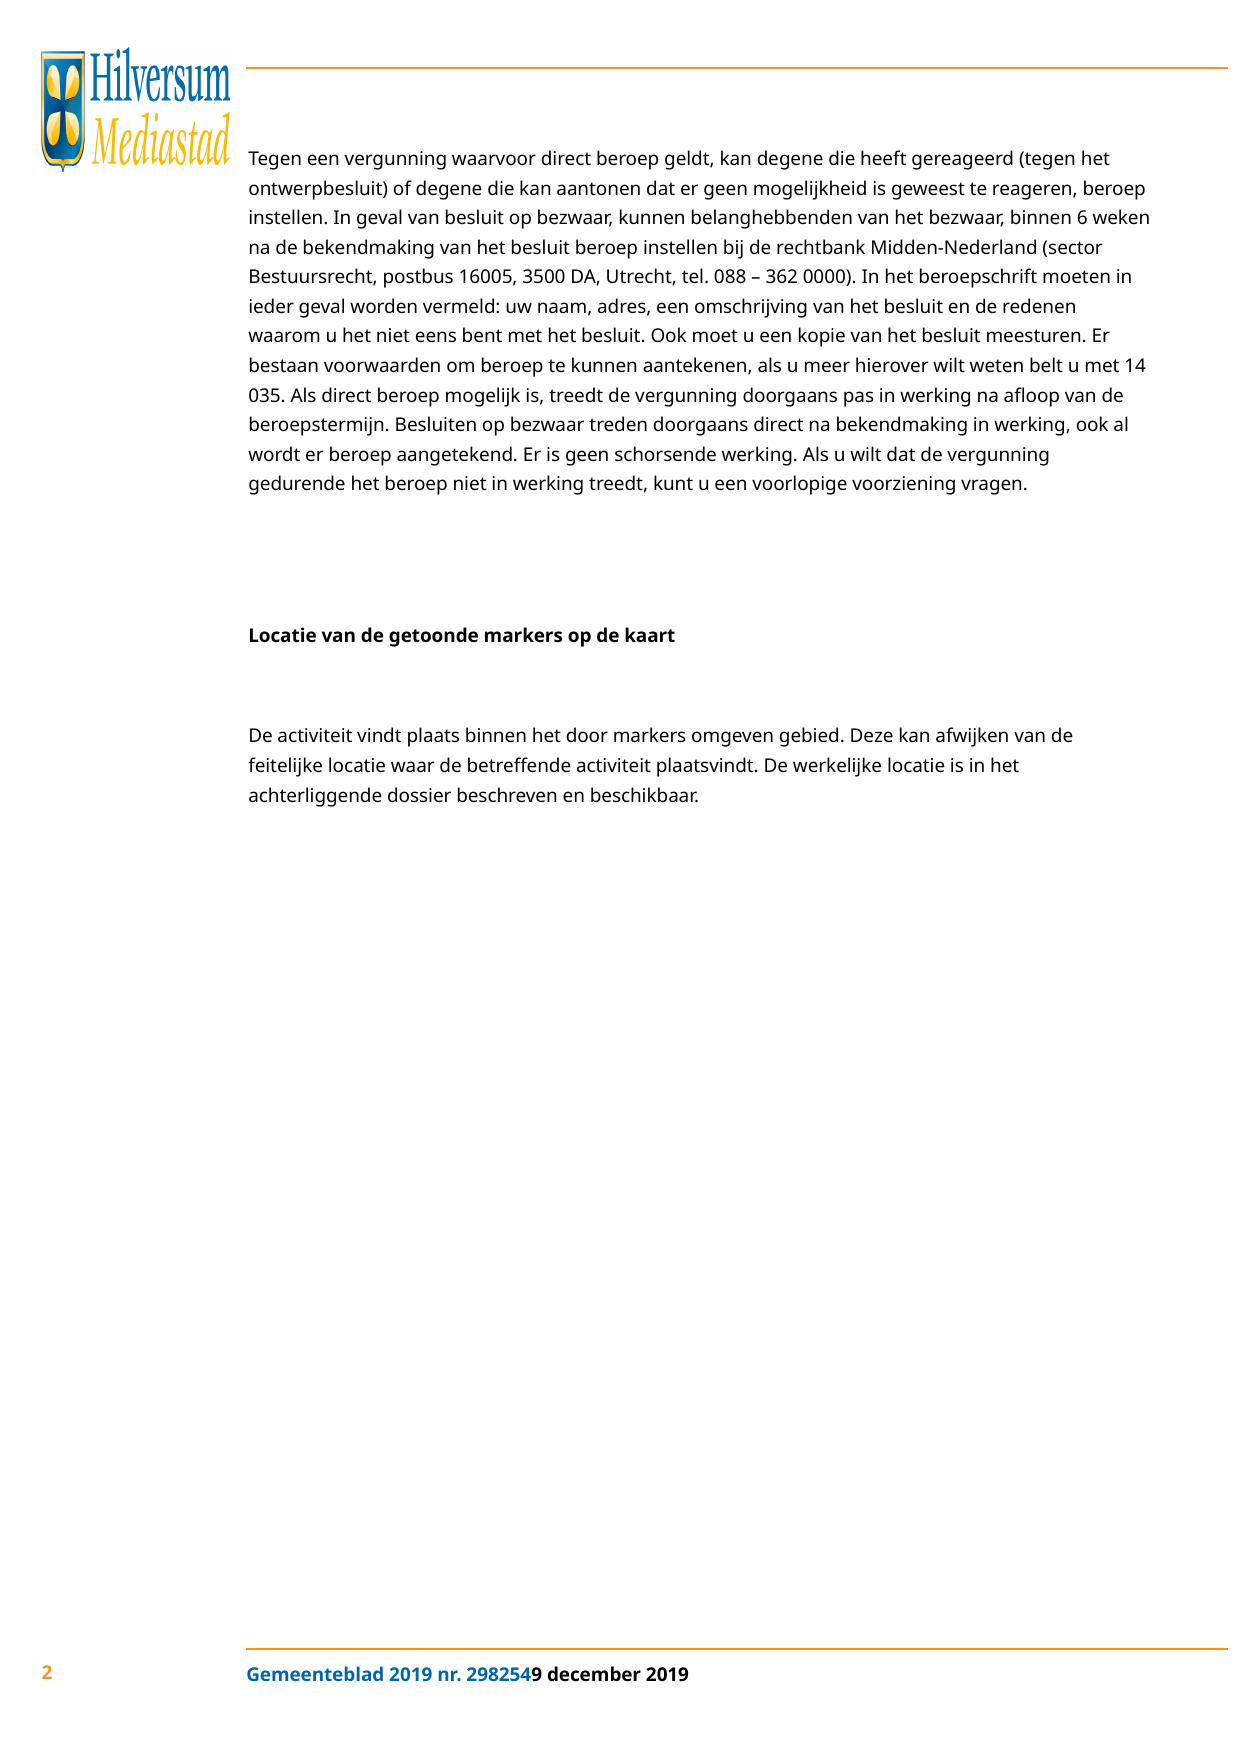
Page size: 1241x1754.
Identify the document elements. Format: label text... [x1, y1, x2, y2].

picture [41, 47, 231, 172]
text Locatie van de getoonde markers op de kaart [248, 622, 1152, 648]
text De activiteit vindt plaats binnen het door markers omgeven gebied. Deze kan afwijken van de feitelijke locatie waar de betreffende activiteit plaatsvindt. De werkelijke locatie is in het achterliggende dossier beschreven en beschikbaar. [248, 723, 1152, 808]
text Tegen een vergunning waarvoor direct beroep geldt, kan degene die heeft gereageerd (tegen het ontwerpbesluit) of degene die kan aantonen dat er geen mogelijkheid is geweest te reageren, beroep instellen. In geval van besluit op bezwaar, kunnen belanghebbenden van het bezwaar, binnen 6 weken na de bekendmaking van het besluit beroep instellen bij de rechtbank Midden-Nederland (sector Bestuursrecht, postbus 16005, 3500 DA, Utrecht, tel. 088 – 362 0000). In het beroepschrift moeten in ieder geval worden vermeld: uw naam, adres, een omschrijving van het besluit en de redenen waarom u het niet eens bent met het besluit. Ook moet u een kopie van het besluit meesturen. Er bestaan voorwaarden om beroep te kunnen aantekenen, als u meer hierover wilt weten belt u met 14 035. Als direct beroep mogelijk is, treedt de vergunning doorgaans pas in werking na afloop van de beroepstermijn. Besluiten op bezwaar treden doorgaans direct na bekendmaking in werking, ook al wordt er beroep aangetekend. Er is geen schorsende werking. Als u wilt dat de vergunning gedurende het beroep niet in werking treedt, kunt u een voorlopige voorziening vragen. [248, 145, 1152, 496]
